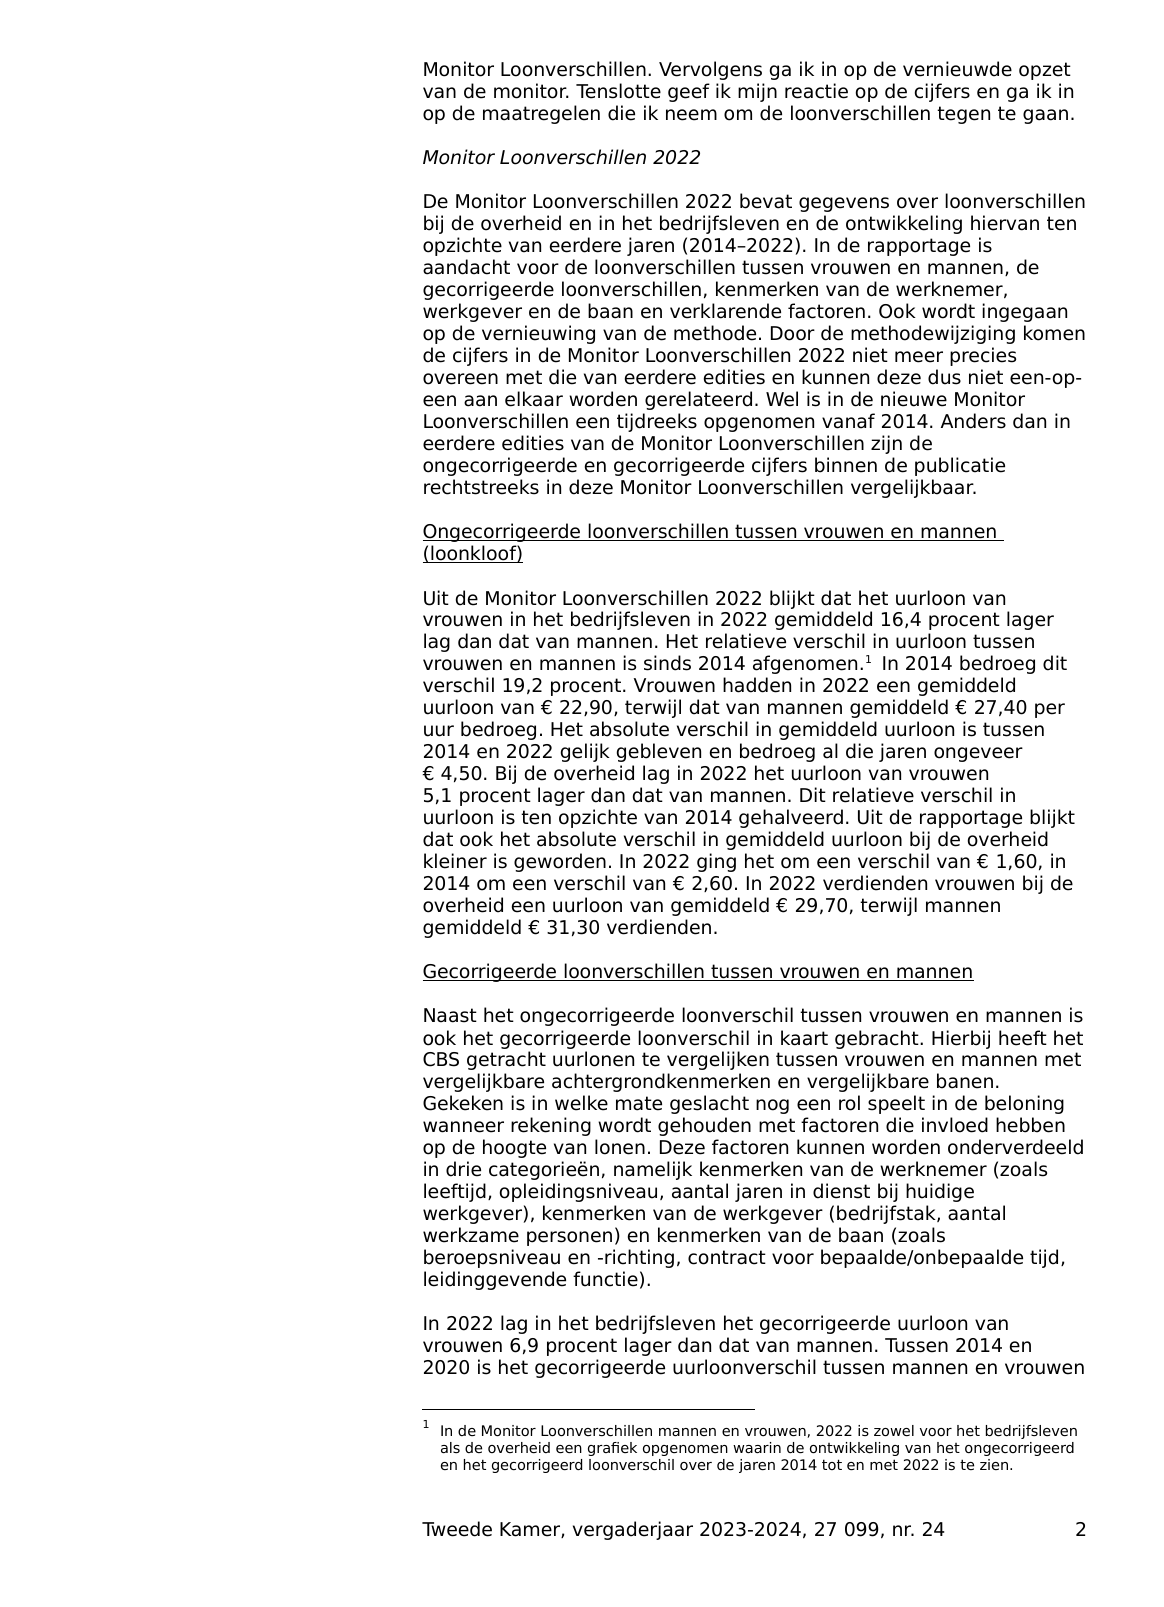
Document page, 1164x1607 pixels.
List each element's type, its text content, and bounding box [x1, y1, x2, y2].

text Monitor Loonverschillen. Vervolgens ga ik in op de vernieuwde opzet van de monitor. Tenslotte geef ik mijn reactie op de cijfers en ga ik in op de maatregelen die ik neem om de loonverschillen tegen te gaan. [422, 59, 1087, 125]
text De Monitor Loonverschillen 2022 bevat gegevens over loonverschillen bij de overheid en in het bedrijfsleven en de ontwikkeling hiervan ten opzichte van eerdere jaren (2014–2022). In de rapportage is aandacht voor de loonverschillen tussen vrouwen en mannen, de gecorrigeerde loonverschillen, kenmerken van de werknemer, werkgever en de baan en verklarende factoren. Ook wordt ingegaan op de vernieuwing van de methode. Door de methodewijziging komen de cijfers in de Monitor Loonverschillen 2022 niet meer precies overeen met die van eerdere edities en kunnen deze dus niet een-op-een aan elkaar worden gerelateerd. Wel is in de nieuwe Monitor Loonverschillen een tijdreeks opgenomen vanaf 2014. Anders dan in eerdere edities van de Monitor Loonverschillen zijn de ongecorrigeerde en gecorrigeerde cijfers binnen de publicatie rechtstreeks in deze Monitor Loonverschillen vergelijkbaar. [422, 191, 1087, 499]
subtitle Gecorrigeerde loonverschillen tussen vrouwen en mannen [422, 961, 1087, 983]
text In 2022 lag in het bedrijfsleven het gecorrigeerde uurloon van vrouwen 6,9 procent lager dan dat van mannen. Tussen 2014 en 2020 is het gecorrigeerde uurloonverschil tussen mannen en vrouwen [422, 1313, 1087, 1379]
subtitle Monitor Loonverschillen 2022 [422, 147, 1087, 169]
text Uit de Monitor Loonverschillen 2022 blijkt dat het uurloon van vrouwen in het bedrijfsleven in 2022 gemiddeld 16,4 procent lager lag dan dat van mannen. Het relatieve verschil in uurloon tussen vrouwen en mannen is sinds 2014 afgenomen. In 2014 bedroeg dit verschil 19,2 procent. Vrouwen hadden in 2022 een gemiddeld uurloon van € 22,90, terwijl dat van mannen gemiddeld € 27,40 per uur bedroeg. Het absolute verschil in gemiddeld uurloon is tussen 2014 en 2022 gelijk gebleven en bedroeg al die jaren ongeveer € 4,50. Bij de overheid lag in 2022 het uurloon van vrouwen 5,1 procent lager dan dat van mannen. Dit relatieve verschil in uurloon is ten opzichte van 2014 gehalveerd. Uit de rapportage blijkt dat ook het absolute verschil in gemiddeld uurloon bij de overheid kleiner is geworden. In 2022 ging het om een verschil van € 1,60, in 2014 om een verschil van € 2,60. In 2022 verdienden vrouwen bij de overheid een uurloon van gemiddeld € 29,70, terwijl mannen gemiddeld € 31,30 verdienden. [422, 587, 1087, 939]
subtitle Ongecorrigeerde loonverschillen tussen vrouwen en mannen (loonkloof) [422, 521, 1087, 565]
text Naast het ongecorrigeerde loonverschil tussen vrouwen en mannen is ook het gecorrigeerde loonverschil in kaart gebracht. Hierbij heeft het CBS getracht uurlonen te vergelijken tussen vrouwen en mannen met vergelijkbare achtergrondkenmerken en vergelijkbare banen. Gekeken is in welke mate geslacht nog een rol speelt in de beloning wanneer rekening wordt gehouden met factoren die invloed hebben op de hoogte van lonen. Deze factoren kunnen worden onderverdeeld in drie categorieën, namelijk kenmerken van de werknemer (zoals leeftijd, opleidingsniveau, aantal jaren in dienst bij huidige werkgever), kenmerken van de werkgever (bedrijfstak, aantal werkzame personen) en kenmerken van de baan (zoals beroepsniveau en -richting, contract voor bepaalde/onbepaalde tijd, leidinggevende functie). [422, 1005, 1087, 1291]
text In de Monitor Loonverschillen mannen en vrouwen, 2022 is zowel voor het bedrijfsleven als de overheid een grafiek opgenomen waarin de ontwikkeling van het ongecorrigeerd en het gecorrigeerd loonverschil over de jaren 2014 tot en met 2022 is te zien. [422, 1418, 1087, 1474]
